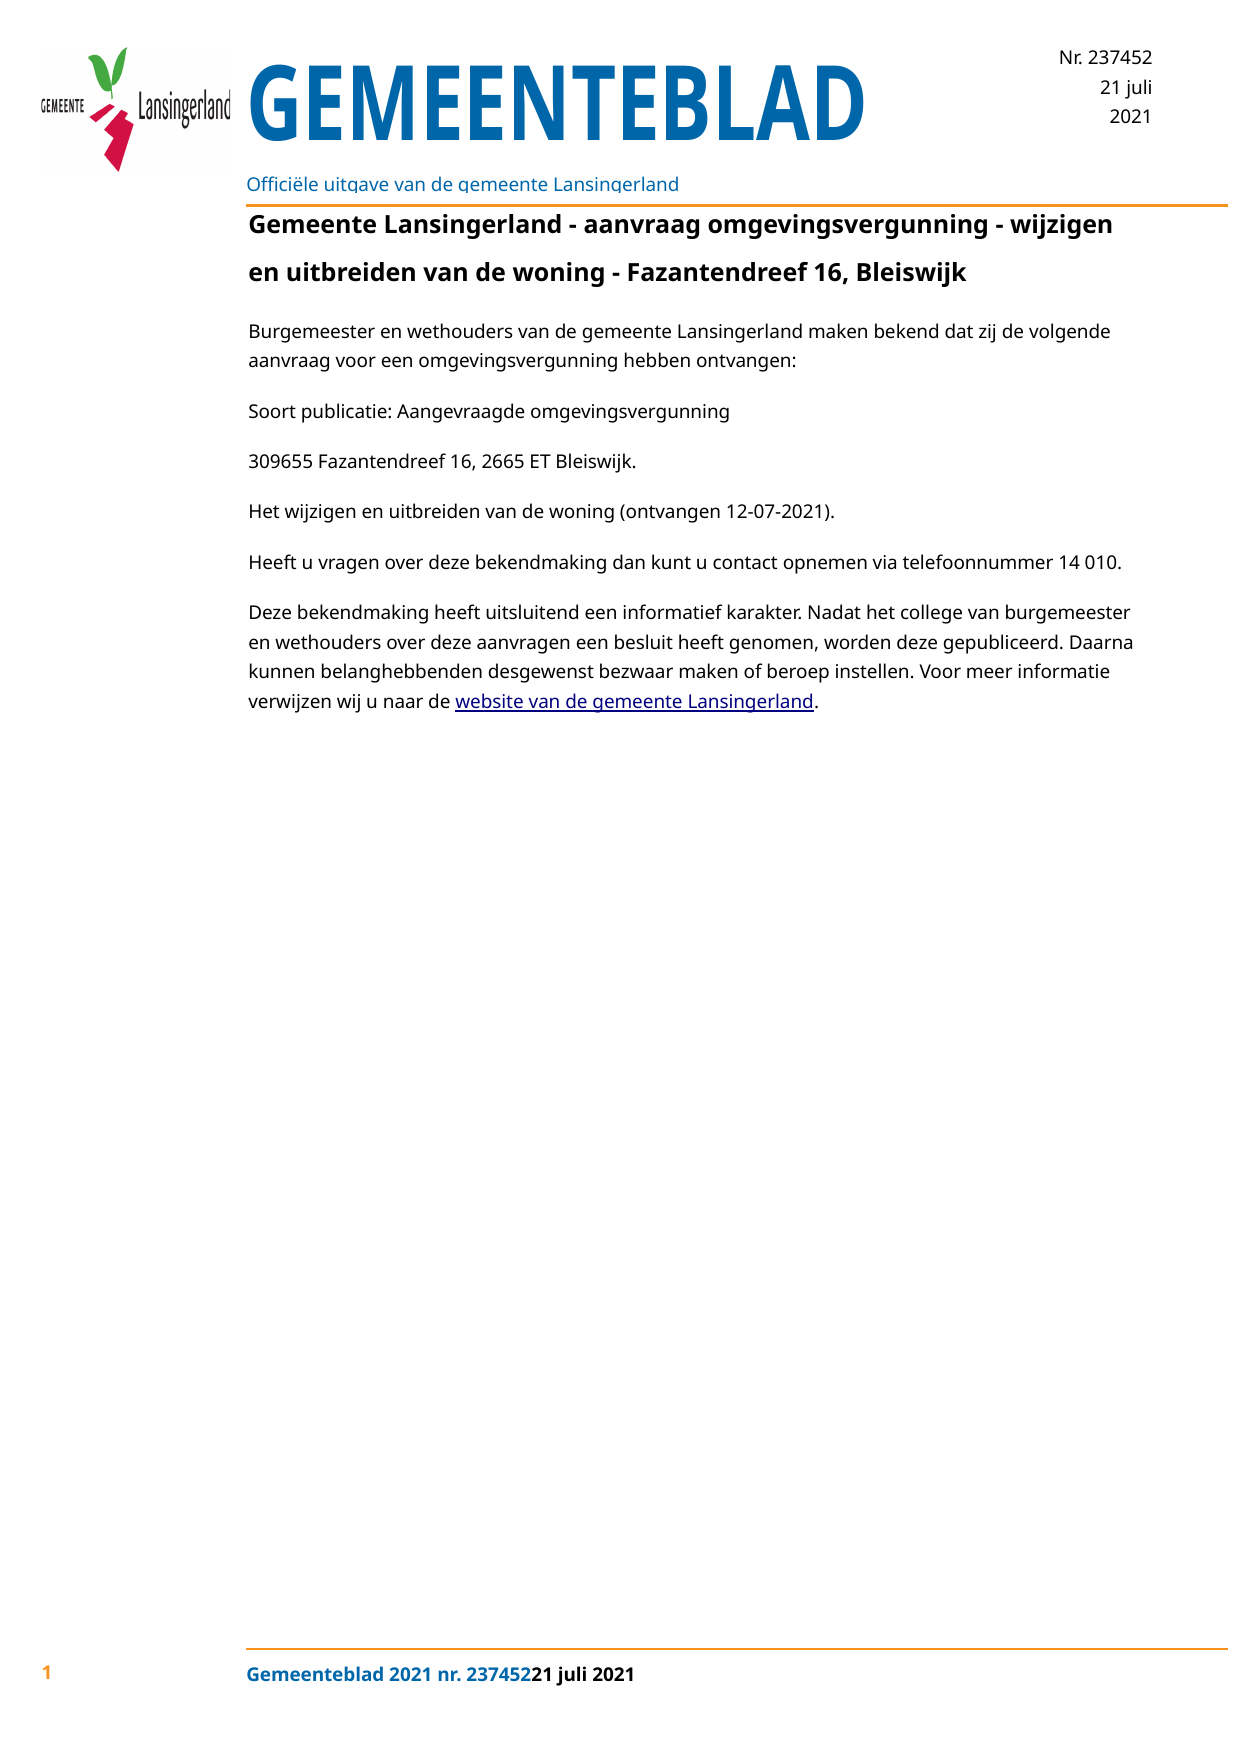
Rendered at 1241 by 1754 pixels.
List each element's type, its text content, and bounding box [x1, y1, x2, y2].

text Gemeente Lansingerland - aanvraag omgevingsvergunning - wijzigen en uitbreiden van de woning - Fazantendreef 16, Bleiswijk [248, 207, 1152, 288]
picture [41, 47, 231, 172]
text Heeft u vragen over deze bekendmaking dan kunt u contact opnemen via telefoonnummer 14 010. [248, 549, 1152, 575]
text Het wijzigen en uitbreiden van de woning (ontvangen 12-07-2021). [248, 499, 1152, 524]
text Soort publicatie: Aangevraagde omgevingsvergunning [248, 398, 1152, 424]
text Deze bekendmaking heeft uitsluitend een informatief karakter. Nadat het college van burgemeester en wethouders over deze aanvragen een besluit heeft genomen, worden deze gepubliceerd. Daarna kunnen belanghebbenden desgewenst bezwaar maken of beroep instellen. Voor meer informatie verwijzen wij u naar de website van de gemeente Lansingerland. [248, 599, 1152, 714]
text Burgemeester en wethouders van de gemeente Lansingerland maken bekend dat zij de volgende aanvraag voor een omgevingsvergunning hebben ontvangen: [248, 318, 1152, 373]
text 309655 Fazantendreef 16, 2665 ET Bleiswijk. [248, 448, 1152, 474]
